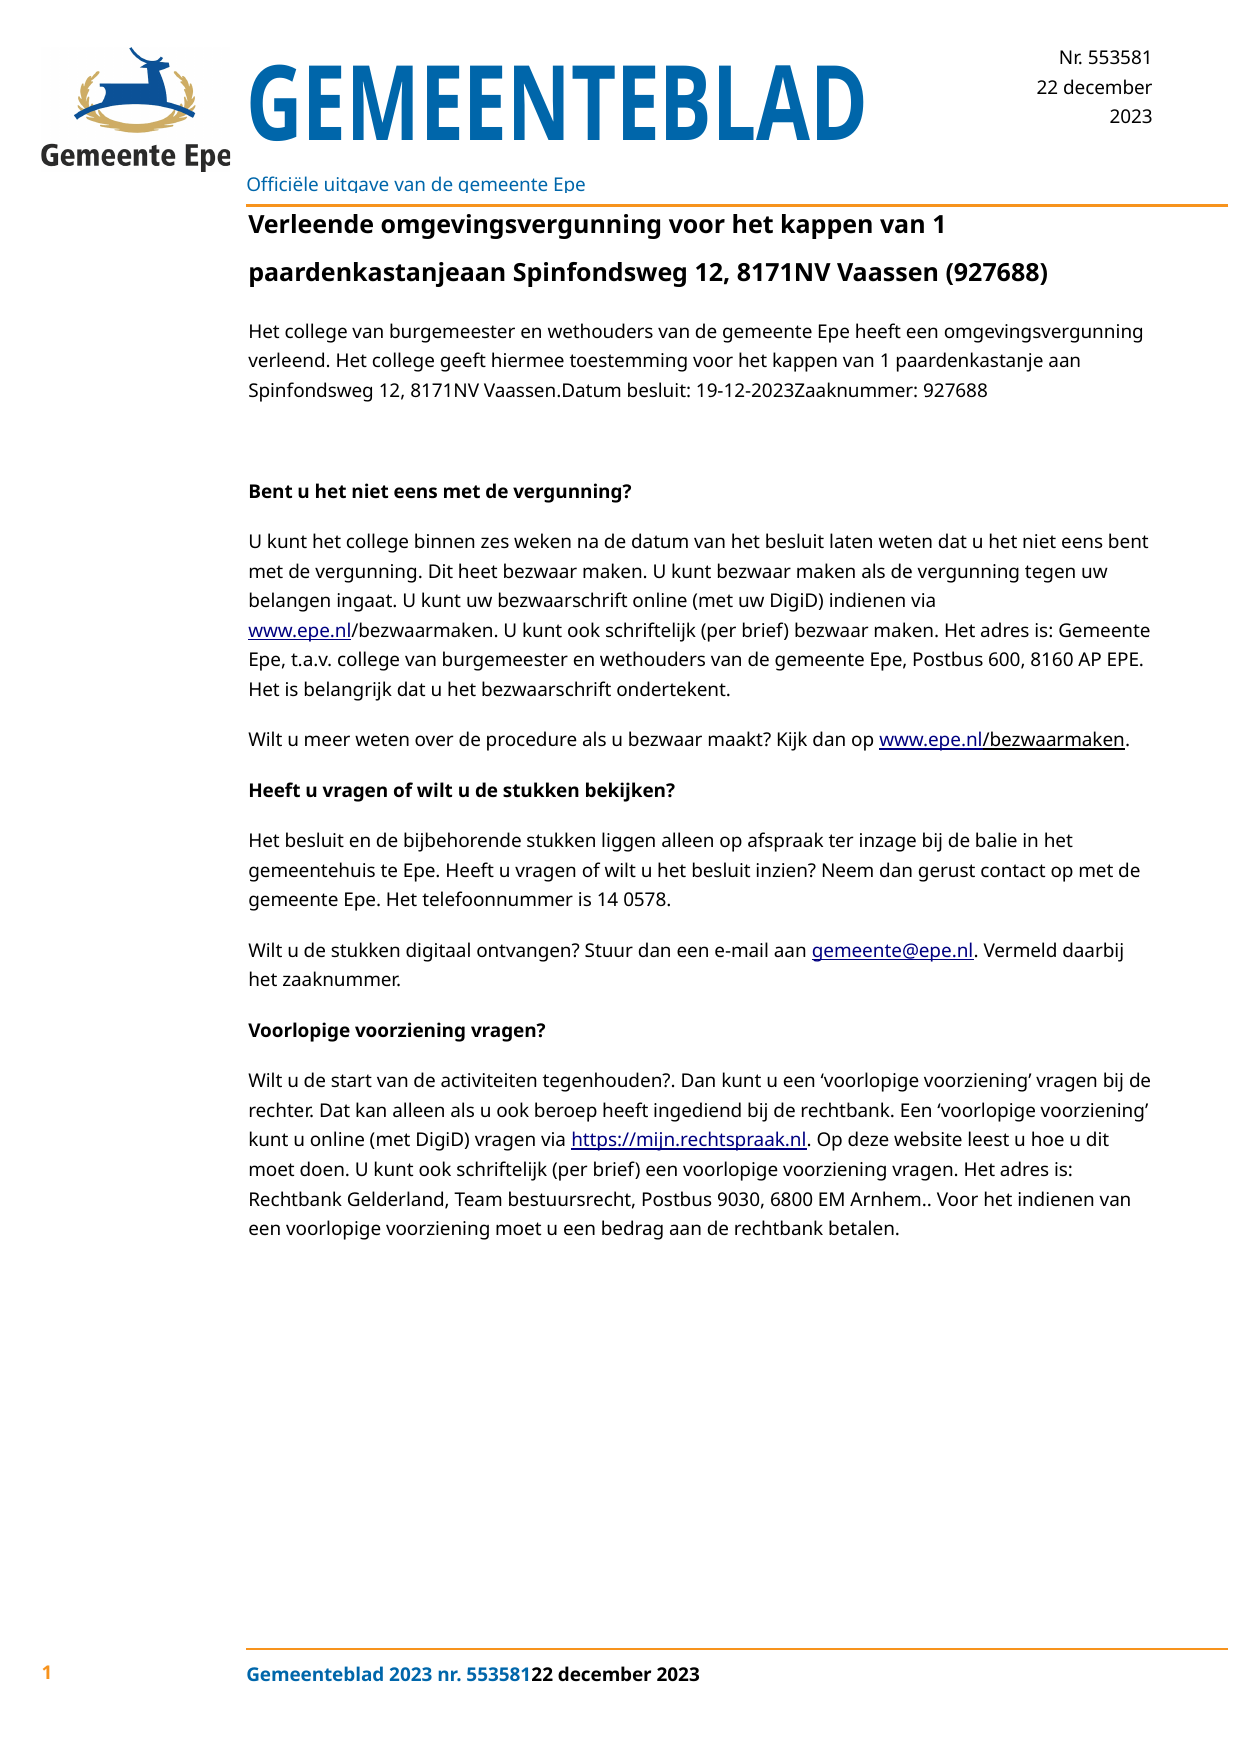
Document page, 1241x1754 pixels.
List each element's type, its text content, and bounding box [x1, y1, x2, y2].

picture [41, 47, 231, 172]
text Verleende omgevingsvergunning voor het kappen van 1 paardenkastanjeaan Spinfondsweg 12, 8171NV Vaassen (927688) [248, 207, 1152, 288]
text Bent u het niet eens met de vergunning? [248, 478, 1152, 504]
text Wilt u de start van de activiteiten tegenhouden?. Dan kunt u een ‘voorlopige voorziening’ vragen bij de rechter. Dat kan alleen als u ook beroep heeft ingediend bij de rechtbank. Een ‘voorlopige voorziening’ kunt u online (met DigiD) vragen via https://mijn.rechtspraak.nl. Op deze website leest u hoe u dit moet doen. U kunt ook schriftelijk (per brief) een voorlopige voorziening vragen. Het adres is: Rechtbank Gelderland, Team bestuursrecht, Postbus 9030, 6800 EM Arnhem.. Voor het indienen van een voorlopige voorziening moet u een bedrag aan de rechtbank betalen. [248, 1067, 1152, 1241]
text Voorlopige voorziening vragen? [248, 1017, 1152, 1043]
text Het college van burgemeester en wethouders van de gemeente Epe heeft een omgevingsvergunning verleend. Het college geeft hiermee toestemming voor het kappen van 1 paardenkastanje aan Spinfondsweg 12, 8171NV Vaassen.Datum besluit: 19-12-2023Zaaknummer: 927688 [248, 318, 1152, 403]
text Wilt u de stukken digitaal ontvangen? Stuur dan een e-mail aan gemeente@epe.nl. Vermeld daarbij het zaaknummer. [248, 937, 1152, 992]
text Wilt u meer weten over de procedure als u bezwaar maakt? Kijk dan op www.epe.nl/bezwaarmaken. [248, 727, 1152, 752]
text Het besluit en de bijbehorende stukken liggen alleen op afspraak ter inzage bij de balie in het gemeentehuis te Epe. Heeft u vragen of wilt u het besluit inzien? Neem dan gerust contact op met de gemeente Epe. Het telefoonnummer is 14 0578. [248, 827, 1152, 912]
text U kunt het college binnen zes weken na de datum van het besluit laten weten dat u het niet eens bent met de vergunning. Dit heet bezwaar maken. U kunt bezwaar maken als de vergunning tegen uw belangen ingaat. U kunt uw bezwaarschrift online (met uw DigiD) indienen via www.epe.nl/bezwaarmaken. U kunt ook schriftelijk (per brief) bezwaar maken. Het adres is: Gemeente Epe, t.a.v. college van burgemeester en wethouders van de gemeente Epe, Postbus 600, 8160 AP EPE. Het is belangrijk dat u het bezwaarschrift ondertekent. [248, 528, 1152, 702]
text Heeft u vragen of wilt u de stukken bekijken? [248, 777, 1152, 803]
